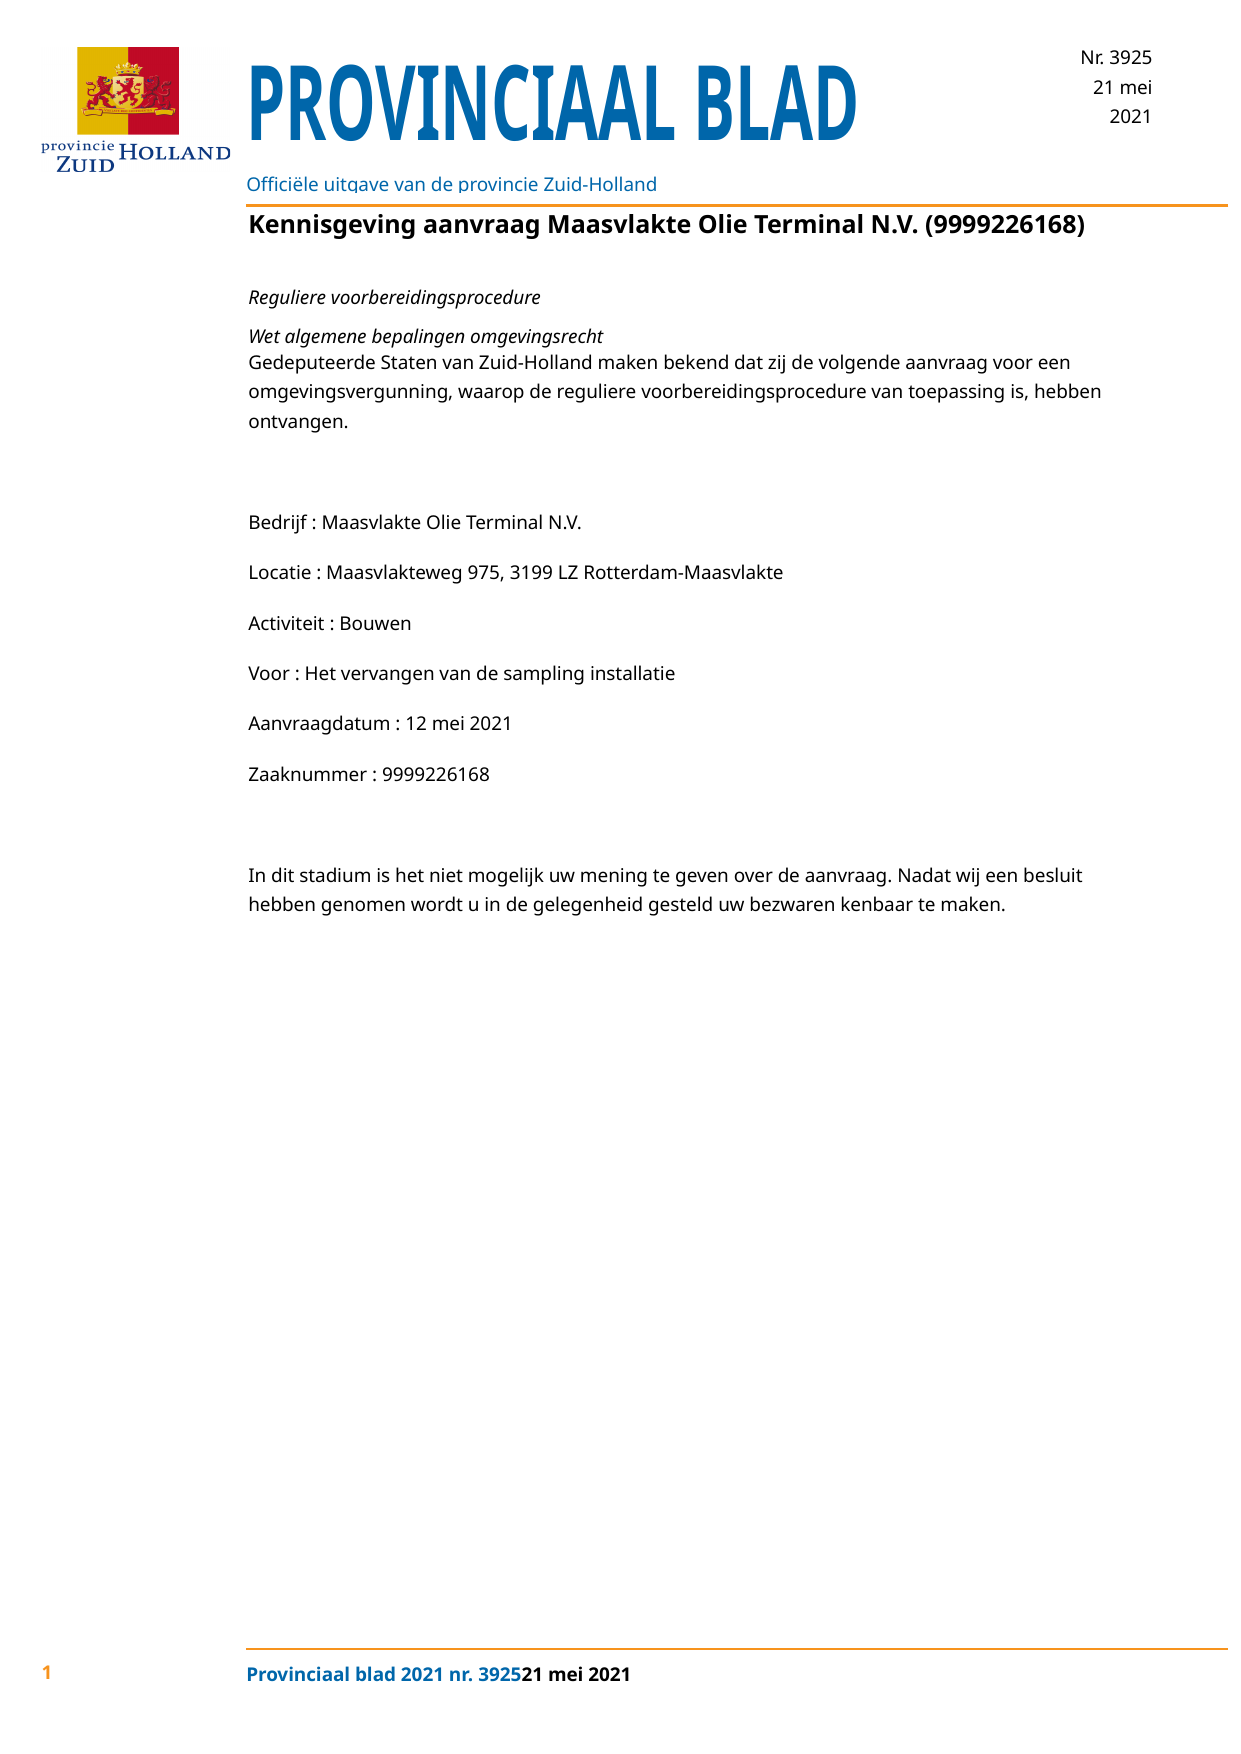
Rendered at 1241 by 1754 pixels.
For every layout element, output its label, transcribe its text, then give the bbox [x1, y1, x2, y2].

text Wet algemene bepalingen omgevingsrecht [248, 323, 1152, 349]
text Voor : Het vervangen van de sampling installatie [248, 660, 1152, 686]
text Aanvraagdatum : 12 mei 2021 [248, 711, 1152, 736]
text Zaaknummer : 9999226168 [248, 761, 1152, 787]
text Locatie : Maasvlakteweg 975, 3199 LZ Rotterdam-Maasvlakte [248, 559, 1152, 585]
text Kennisgeving aanvraag Maasvlakte Olie Terminal N.V. (9999226168) [248, 207, 1152, 241]
text Reguliere voorbereidingsprocedure [248, 284, 1152, 309]
text Activiteit : Bouwen [248, 610, 1152, 635]
text In dit stadium is het niet mogelijk uw mening te geven over de aanvraag. Nadat wij een besluit hebben genomen wordt u in de gelegenheid gesteld uw bezwaren kenbaar te maken. [248, 862, 1152, 917]
picture [41, 47, 231, 172]
text Gedeputeerde Staten van Zuid-Holland maken bekend dat zij de volgende aanvraag voor een omgevingsvergunning, waarop de reguliere voorbereidingsprocedure van toepassing is, hebben ontvangen. [248, 349, 1152, 434]
text Bedrijf : Maasvlakte Olie Terminal N.V. [248, 509, 1152, 534]
